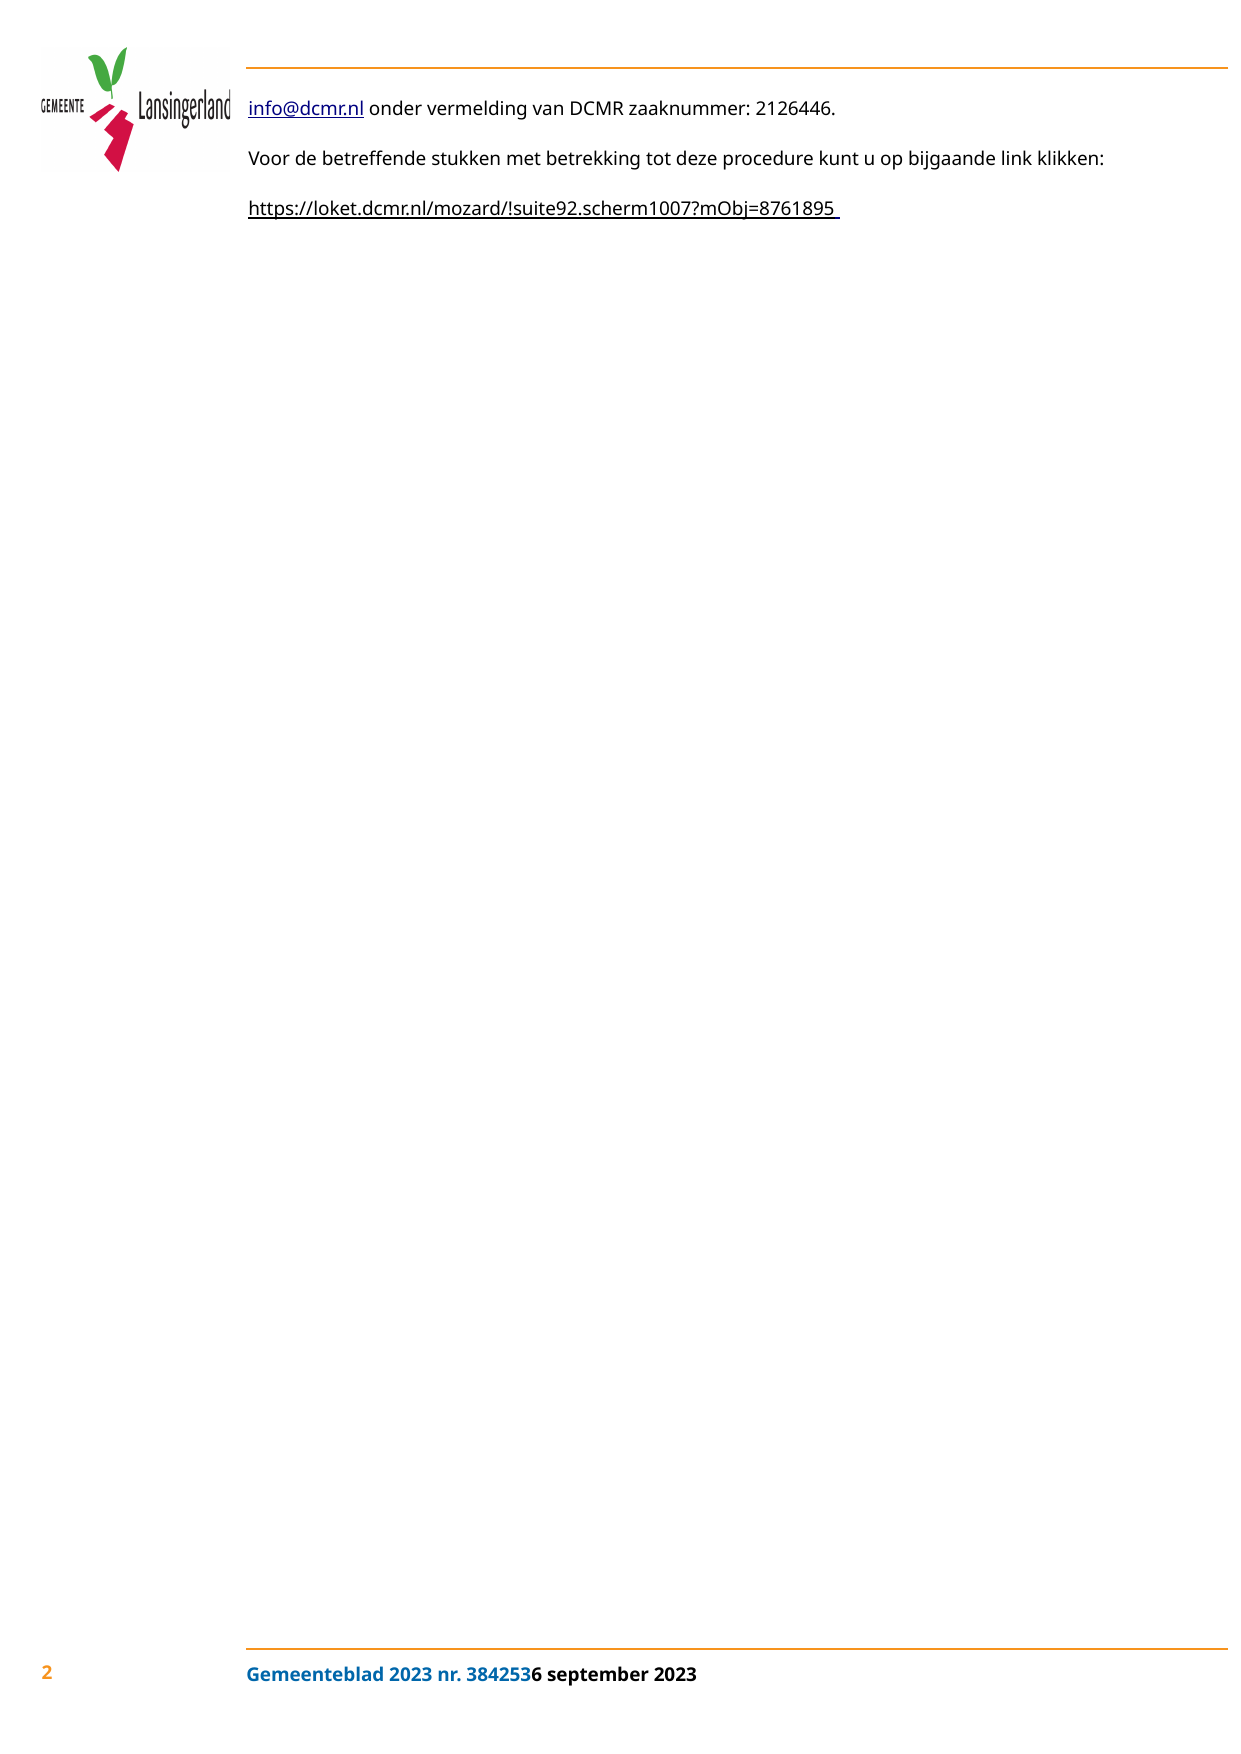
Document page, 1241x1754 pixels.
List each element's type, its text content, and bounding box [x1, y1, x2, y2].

text info@dcmr.nl onder vermelding van DCMR zaaknummer: 2126446. [248, 95, 1152, 121]
text Voor de betreffende stukken met betrekking tot deze procedure kunt u op bijgaande link klikken: [248, 145, 1152, 171]
picture [41, 47, 231, 172]
text https://loket.dcmr.nl/mozard/!suite92.scherm1007?mObj=8761895 [248, 196, 1152, 221]
